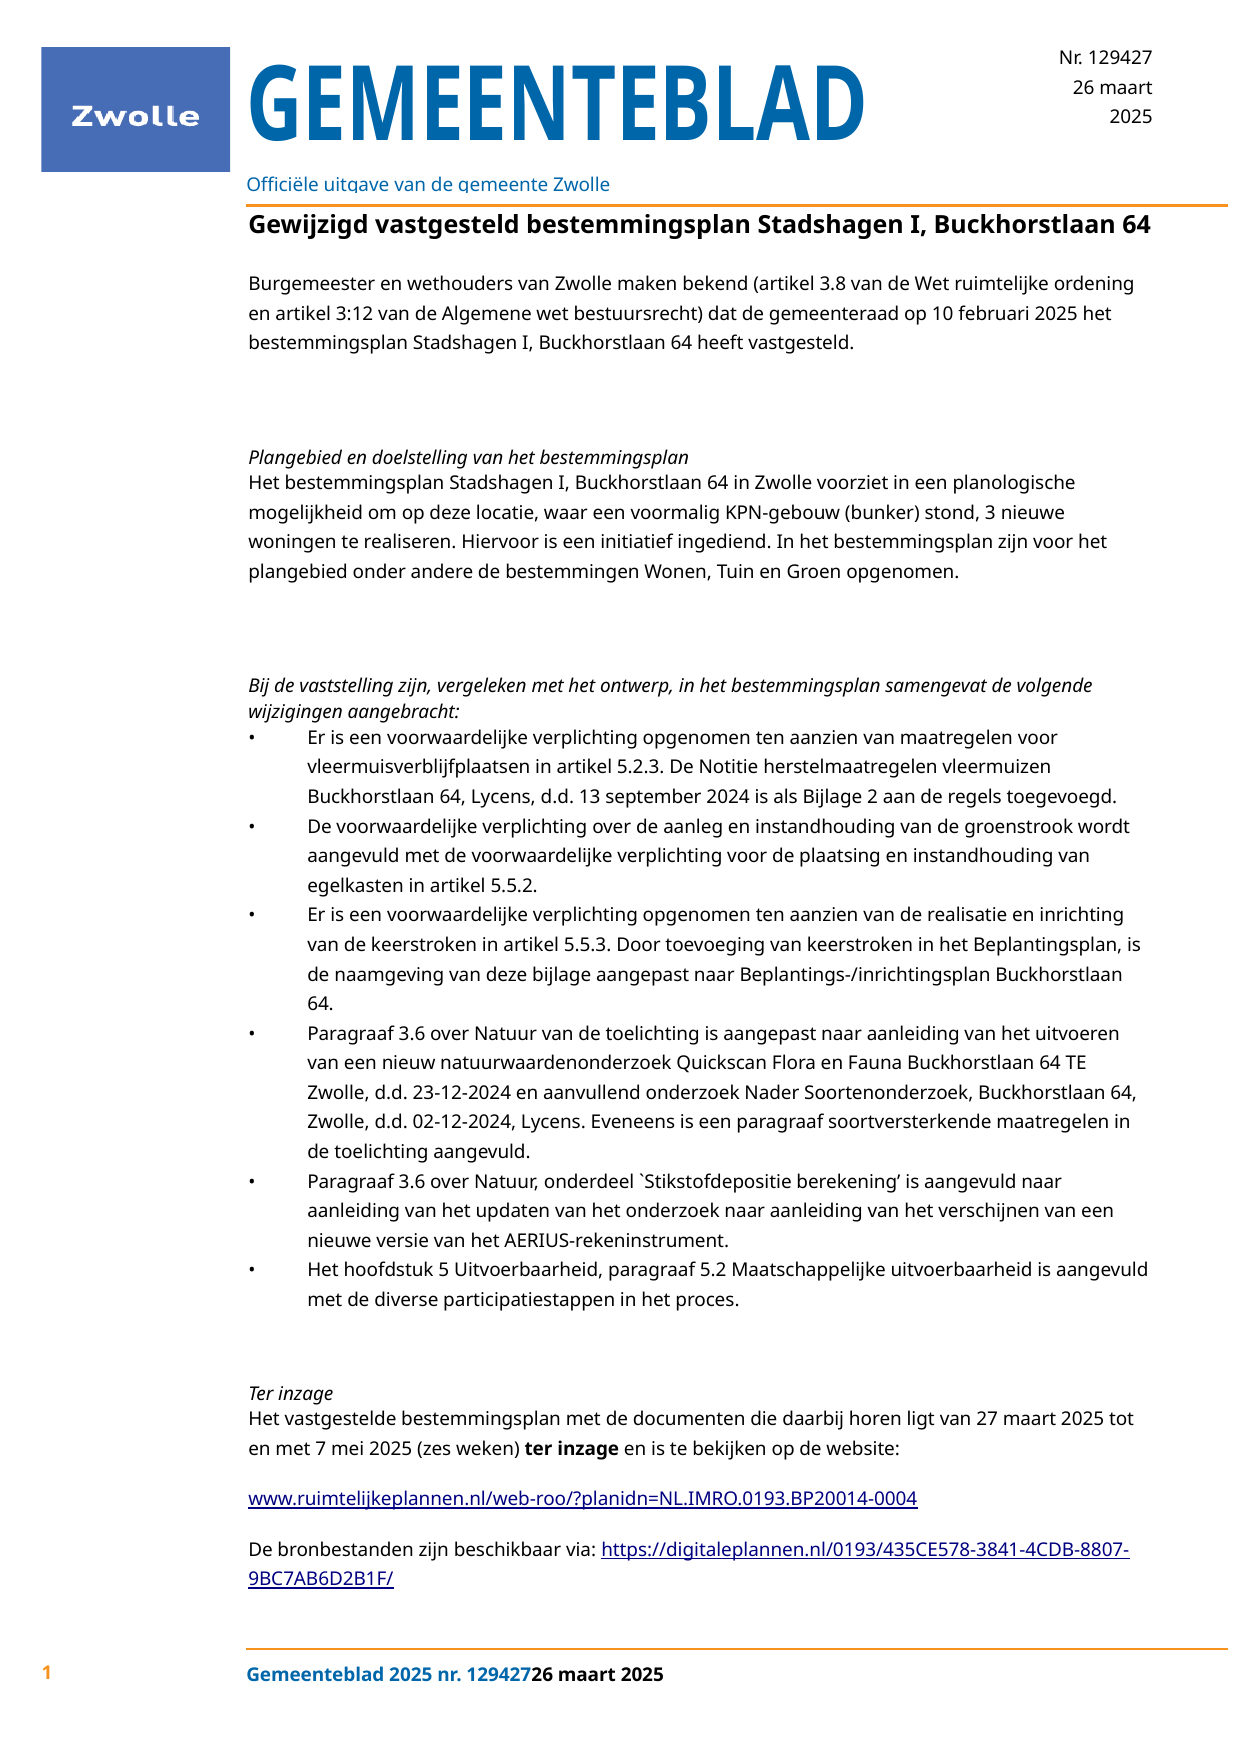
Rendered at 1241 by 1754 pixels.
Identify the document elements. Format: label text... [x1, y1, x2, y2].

text Bij de vaststelling zijn, vergeleken met het ontwerp, in het bestemmingsplan samengevat de volgende wijzigingen aangebracht: [248, 673, 1152, 724]
text Plangebied en doelstelling van het bestemmingsplan [248, 444, 1152, 469]
text Het bestemmingsplan Stadshagen I, Buckhorstlaan 64 in Zwolle voorziet in een planologische mogelijkheid om op deze locatie, waar een voormalig KPN-gebouw (bunker) stond, 3 nieuwe woningen te realiseren. Hiervoor is een initiatief ingediend. In het bestemmingsplan zijn voor het plangebied onder andere de bestemmingen Wonen, Tuin en Groen opgenomen. [248, 469, 1152, 584]
text www.ruimtelijkeplannen.nl/web-roo/?planidn=NL.IMRO.0193.BP20014-0004 [248, 1486, 1152, 1511]
list Er is een voorwaardelijke verplichting opgenomen ten aanzien van de realisatie en inrichting van de keerstroken in artikel 5.5.3. Door toevoeging van keerstroken in het Beplantingsplan, is de naamgeving van deze bijlage aangepast naar Beplantings-/inrichtingsplan Buckhorstlaan 64. [248, 902, 1152, 1016]
text Het vastgestelde bestemmingsplan met de documenten die daarbij horen ligt van 27 maart 2025 tot en met 7 mei 2025 (zes weken) ter inzage en is te bekijken op de website: [248, 1406, 1152, 1461]
text De bronbestanden zijn beschikbaar via: https://digitaleplannen.nl/0193/435CE578-3841-4CDB-8807-9BC7AB6D2B1F/ [248, 1536, 1152, 1591]
list Paragraaf 3.6 over Natuur van de toelichting is aangepast naar aanleiding van het uitvoeren van een nieuw natuurwaardenonderzoek Quickscan Flora en Fauna Buckhorstlaan 64 TE Zwolle, d.d. 23-12-2024 en aanvullend onderzoek Nader Soortenonderzoek, Buckhorstlaan 64, Zwolle, d.d. 02-12-2024, Lycens. Eveneens is een paragraaf soortversterkende maatregelen in de toelichting aangevuld. [248, 1020, 1152, 1164]
picture [41, 47, 231, 172]
list Het hoofdstuk 5 Uitvoerbaarheid, paragraaf 5.2 Maatschappelijke uitvoerbaarheid is aangevuld met de diverse participatiestappen in het proces. [248, 1257, 1152, 1312]
list Paragraaf 3.6 over Natuur, onderdeel `Stikstofdepositie berekening’ is aangevuld naar aanleiding van het updaten van het onderzoek naar aanleiding van het verschijnen van een nieuwe versie van het AERIUS-rekeninstrument. [248, 1168, 1152, 1253]
list De voorwaardelijke verplichting over de aanleg en instandhouding van de groenstrook wordt aangevuld met de voorwaardelijke verplichting voor de plaatsing en instandhouding van egelkasten in artikel 5.5.2. [248, 813, 1152, 898]
text Burgemeester en wethouders van Zwolle maken bekend (artikel 3.8 van de Wet ruimtelijke ordening en artikel 3:12 van de Algemene wet bestuursrecht) dat de gemeenteraad op 10 februari 2025 het bestemmingsplan Stadshagen I, Buckhorstlaan 64 heeft vastgesteld. [248, 270, 1152, 355]
list Er is een voorwaardelijke verplichting opgenomen ten aanzien van maatregelen voor vleermuisverblijfplaatsen in artikel 5.2.3. De Notitie herstelmaatregelen vleermuizen Buckhorstlaan 64, Lycens, d.d. 13 september 2024 is als Bijlage 2 aan de regels toegevoegd. [248, 724, 1152, 809]
text Gewijzigd vastgesteld bestemmingsplan Stadshagen I, Buckhorstlaan 64 [248, 207, 1152, 241]
text Ter inzage [248, 1380, 1152, 1406]
